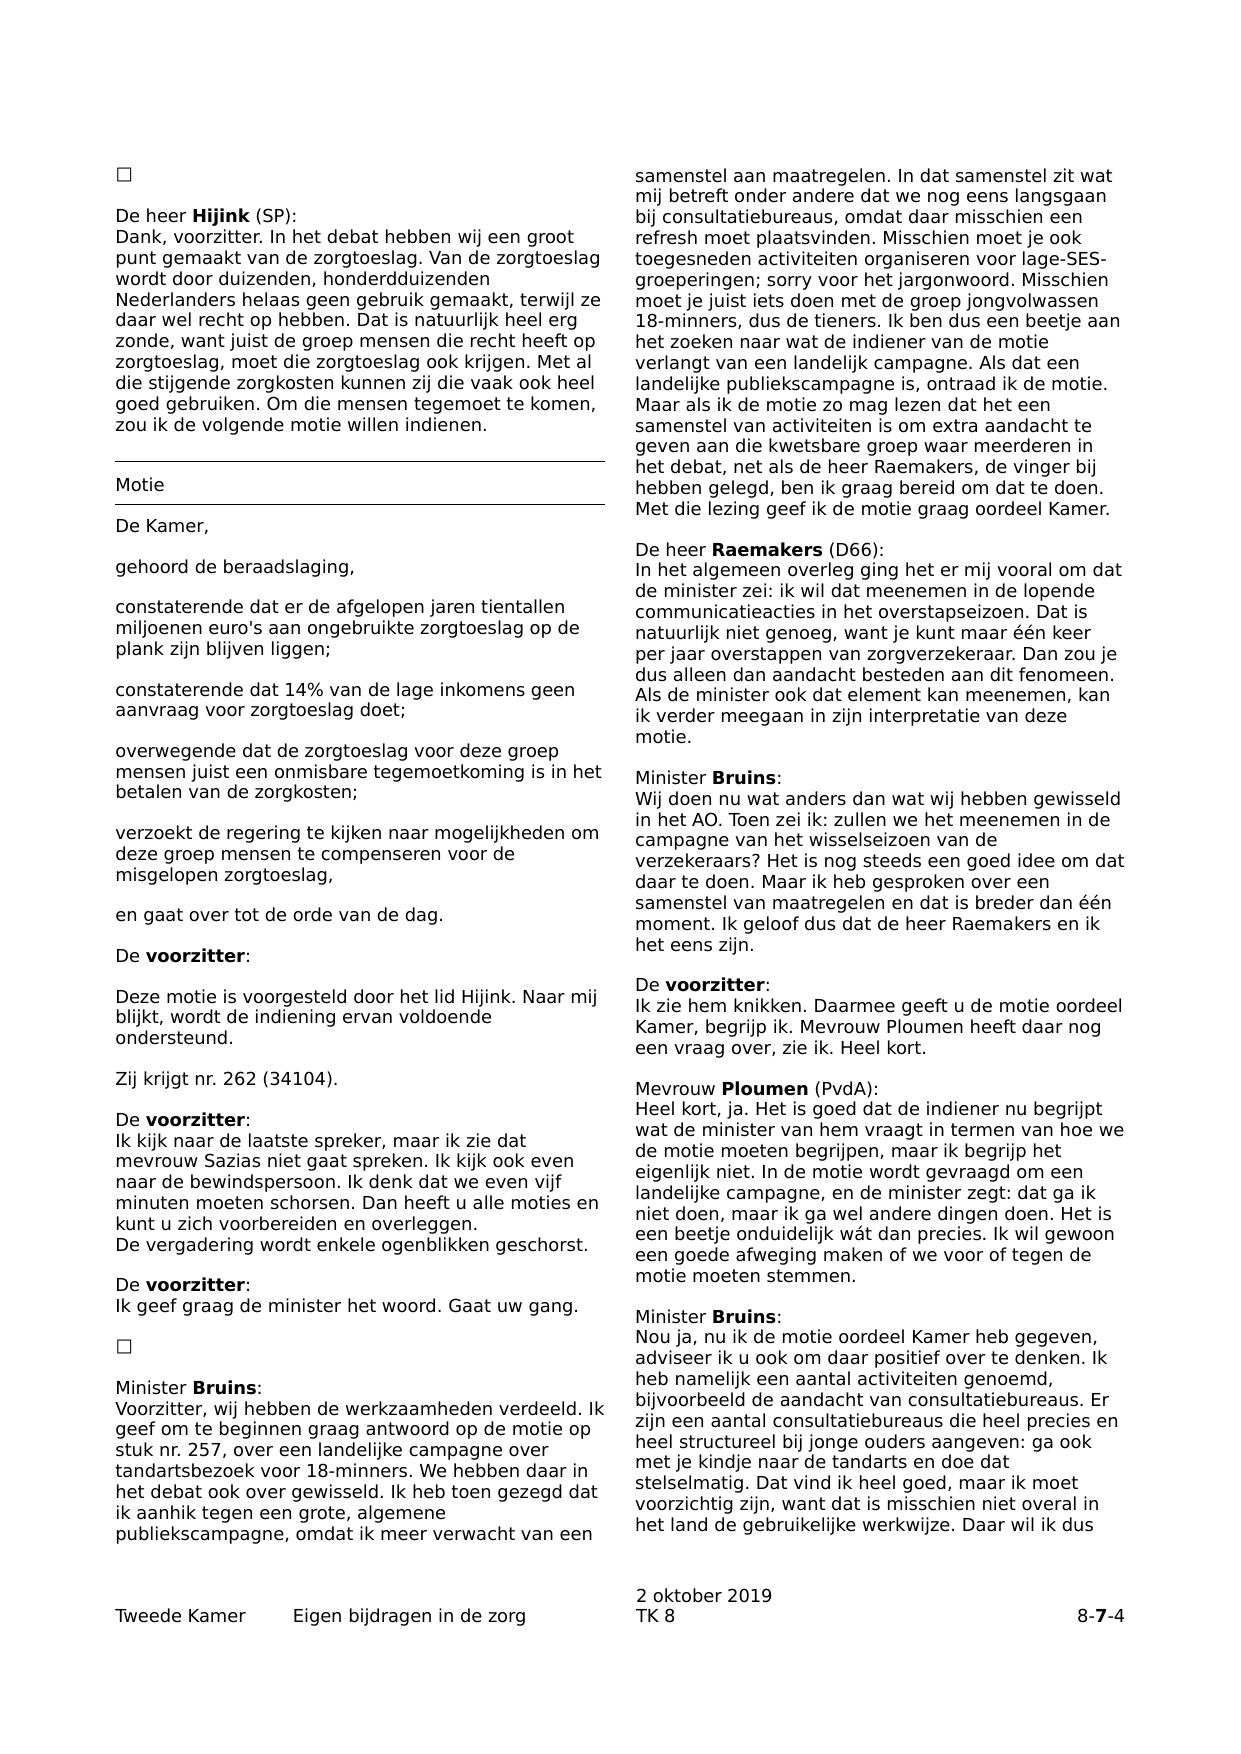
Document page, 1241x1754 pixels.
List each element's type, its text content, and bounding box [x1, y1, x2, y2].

text De voorzitter: [635, 975, 1125, 996]
text Motie [115, 475, 605, 496]
text Minister Bruins: [115, 1378, 605, 1398]
text Heel kort, ja. Het is goed dat de indiener nu begrijpt wat de minister van hem vraagt in termen van hoe we de motie moeten begrijpen, maar ik begrijp het eigenlijk niet. In de motie wordt gevraagd om een landelijke campagne, en de minister zegt: dat ga ik niet doen, maar ik ga wel andere dingen doen. Het is een beetje onduidelijk wát dan precies. Ik wil gewoon een goede afweging maken of we voor of tegen de motie moeten stemmen. [635, 1099, 1125, 1287]
text constaterende dat 14% van de lage inkomens geen aanvraag voor zorgtoeslag doet; [115, 679, 605, 721]
text De heer Raemakers (D66): [635, 539, 1125, 560]
text De voorzitter: [115, 946, 605, 967]
text In het algemeen overleg ging het er mij vooral om dat de minister zei: ik wil dat meenemen in de lopende communicatieacties in het overstapseizoen. Dat is natuurlijk niet genoeg, want je kunt maar één keer per jaar overstappen van zorgverzekeraar. Dan zou je dus alleen dan aandacht besteden aan dit fenomeen. Als de minister ook dat element kan meenemen, kan ik verder meegaan in zijn interpretatie van deze motie. [635, 560, 1125, 748]
text Voorzitter, wij hebben de werkzaamheden verdeeld. Ik geef om te beginnen graag antwoord op de motie op stuk nr. 257, over een landelijke campagne over tandartsbezoek voor 18-minners. We hebben daar in het debat ook over gewisseld. Ik heb toen gezegd dat ik aanhik tegen een grote, algemene publiekscampagne, omdat ik meer verwacht van een [115, 1398, 605, 1544]
text Minister Bruins: [635, 1307, 1125, 1327]
text Ik geef graag de minister het woord. Gaat uw gang. [115, 1296, 605, 1317]
text en gaat over tot de orde van de dag. [115, 905, 605, 926]
text De Kamer, [115, 516, 605, 536]
text De vergadering wordt enkele ogenblikken geschorst. [115, 1234, 605, 1255]
text De voorzitter: [115, 1109, 605, 1130]
text constaterende dat er de afgelopen jaren tientallen miljoenen euro's aan ongebruikte zorgtoeslag op de plank zijn blijven liggen; [115, 597, 605, 659]
text Dank, voorzitter. In het debat hebben wij een groot punt gemaakt van de zorgtoeslag. Van de zorgtoeslag wordt door duizenden, honderdduizenden Nederlanders helaas geen gebruik gemaakt, terwijl ze daar wel recht op hebben. Dat is natuurlijk heel erg zonde, want juist de groep mensen die recht heeft op zorgtoeslag, moet die zorgtoeslag ook krijgen. Met al die stijgende zorgkosten kunnen zij die vaak ook heel goed gebruiken. Om die mensen tegemoet te komen, zou ik de volgende motie willen indienen. [115, 227, 605, 435]
text De voorzitter: [115, 1275, 605, 1296]
text De heer Hijink (SP): [115, 206, 605, 227]
text Deze motie is voorgesteld door het lid Hijink. Naar mij blijkt, wordt de indiening ervan voldoende ondersteund. [115, 987, 605, 1049]
text Mevrouw Ploumen (PvdA): [635, 1078, 1125, 1099]
text gehoord de beraadslaging, [115, 556, 605, 577]
text Zij krijgt nr. 262 (34104). [115, 1069, 605, 1089]
text overwegende dat de zorgtoeslag voor deze groep mensen juist een onmisbare tegemoetkoming is in het betalen van de zorgkosten; [115, 741, 605, 803]
text verzoekt de regering te kijken naar mogelijkheden om deze groep mensen te compenseren voor de misgelopen zorgtoeslag, [115, 823, 605, 885]
text Wij doen nu wat anders dan wat wij hebben gewisseld in het AO. Toen zei ik: zullen we het meenemen in de campagne van het wisselseizoen van de verzekeraars? Het is nog steeds een goed idee om dat daar te doen. Maar ik heb gesproken over een samenstel van maatregelen en dat is breder dan één moment. Ik geloof dus dat de heer Raemakers en ik het eens zijn. [635, 788, 1125, 955]
text Ik kijk naar de laatste spreker, maar ik zie dat mevrouw Sazias niet gaat spreken. Ik kijk ook even naar de bewindspersoon. Ik denk dat we even vijf minuten moeten schorsen. Dan heeft u alle moties en kunt u zich voorbereiden en overleggen. [115, 1130, 605, 1234]
text Minister Bruins: [635, 768, 1125, 788]
text Nou ja, nu ik de motie oordeel Kamer heb gegeven, adviseer ik u ook om daar positief over te denken. Ik heb namelijk een aantal activiteiten genoemd, bijvoorbeeld de aandacht van consultatiebureaus. Er zijn een aantal consultatiebureaus die heel precies en heel structureel bij jonge ouders aangeven: ga ook met je kindje naar de tandarts en doe dat stelselmatig. Dat vind ik heel goed, maar ik moet voorzichtig zijn, want dat is misschien niet overal in het land de gebruikelijke werkwijze. Daar wil ik dus [635, 1327, 1125, 1536]
text ⬜ [115, 1337, 605, 1358]
text samenstel aan maatregelen. In dat samenstel zit wat mij betreft onder andere dat we nog eens langsgaan bij consultatiebureaus, omdat daar misschien een refresh moet plaatsvinden. Misschien moet je ook toegesneden activiteiten organiseren voor lage-SES-groeperingen; sorry voor het jargonwoord. Misschien moet je juist iets doen met de groep jongvolwassen 18-minners, dus de tieners. Ik ben dus een beetje aan het zoeken naar wat de indiener van de motie verlangt van een landelijk campagne. Als dat een landelijke publiekscampagne is, ontraad ik de motie. Maar als ik de motie zo mag lezen dat het een samenstel van activiteiten is om extra aandacht te geven aan die kwetsbare groep waar meerderen in het debat, net als de heer Raemakers, de vinger bij hebben gelegd, ben ik graag bereid om dat te doen. Met die lezing geef ik de motie graag oordeel Kamer. [635, 165, 1125, 519]
text Ik zie hem knikken. Daarmee geeft u de motie oordeel Kamer, begrijp ik. Mevrouw Ploumen heeft daar nog een vraag over, zie ik. Heel kort. [635, 996, 1125, 1058]
text ⬜ [115, 165, 605, 186]
